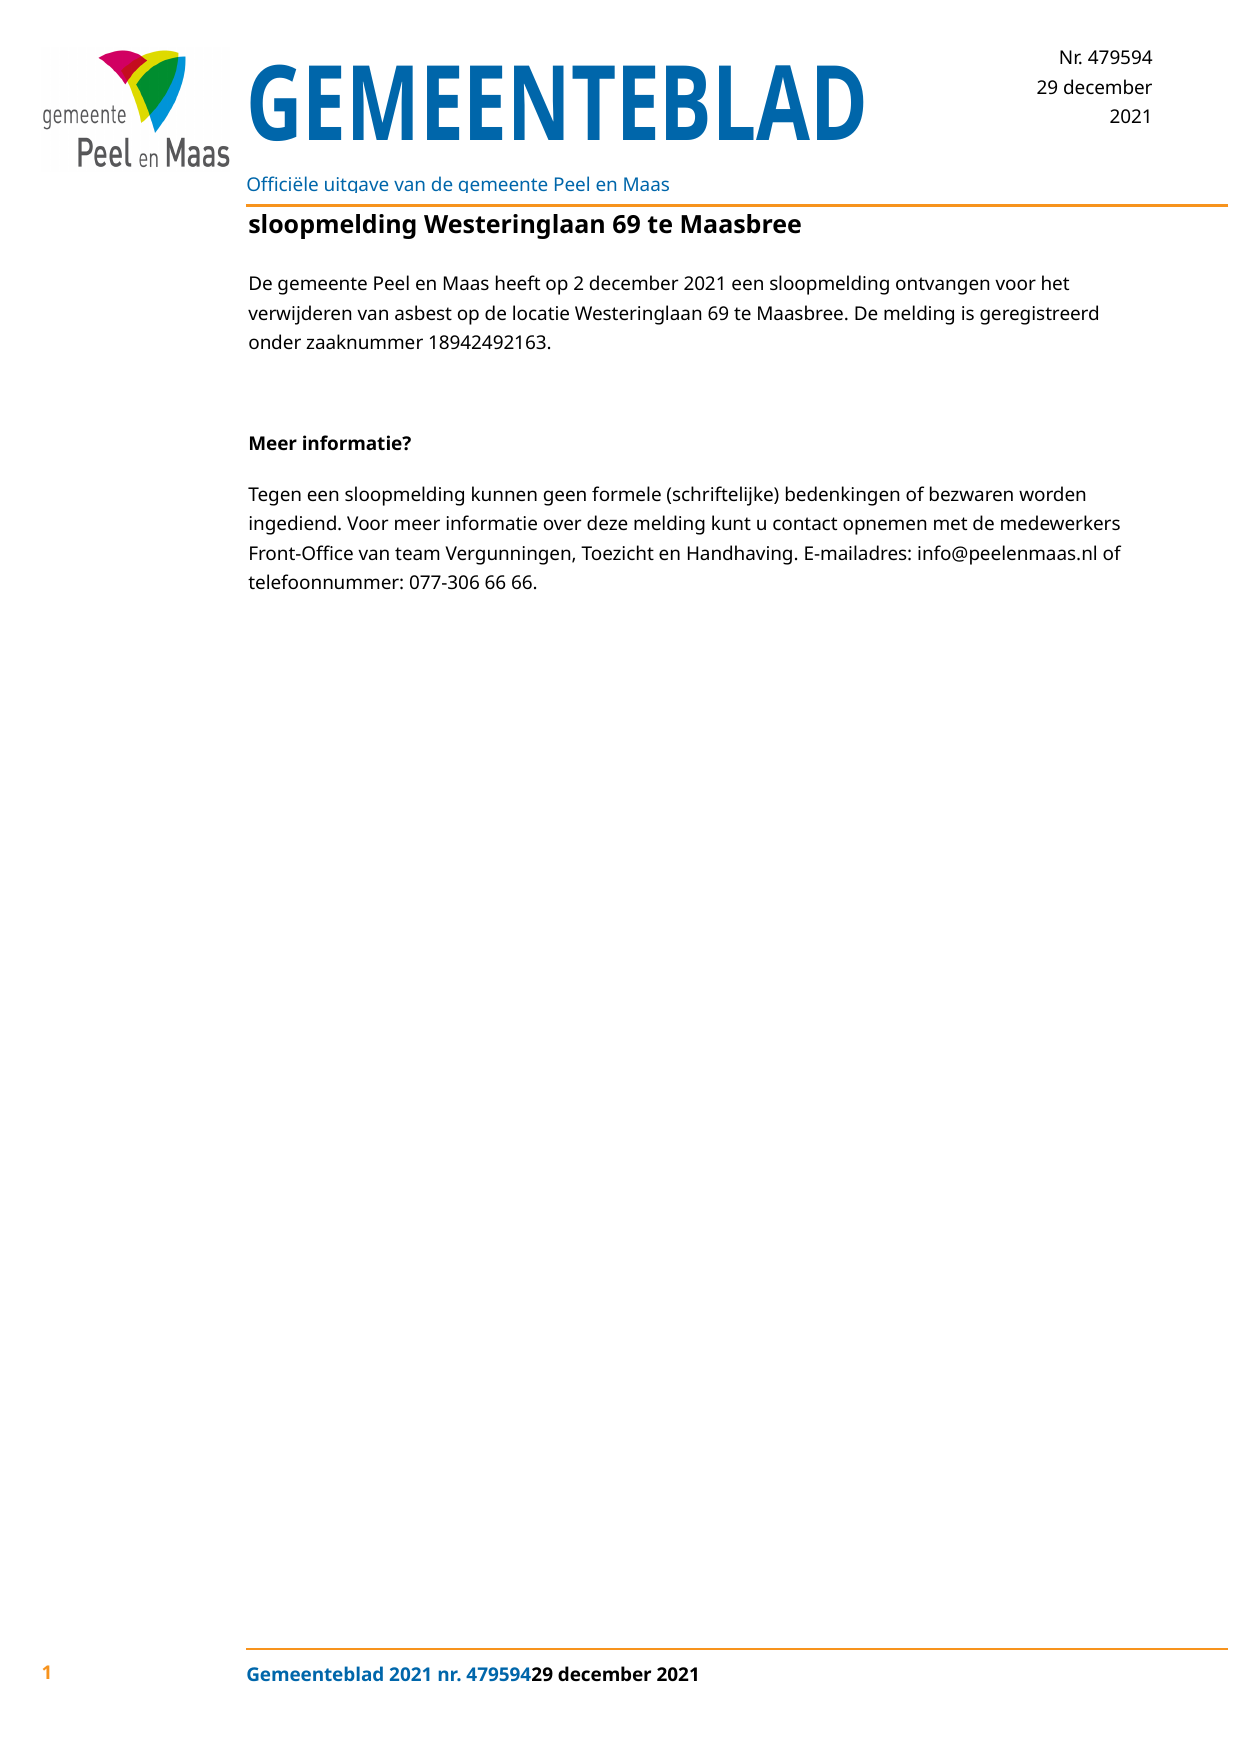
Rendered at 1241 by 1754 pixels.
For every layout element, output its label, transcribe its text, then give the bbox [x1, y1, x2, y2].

picture [41, 47, 231, 172]
text Tegen een sloopmelding kunnen geen formele (schriftelijke) bedenkingen of bezwaren worden ingediend. Voor meer informatie over deze melding kunt u contact opnemen met de medewerkers Front-Office van team Vergunningen, Toezicht en Handhaving. E-mailadres: info@peelenmaas.nl of telefoonnummer: 077-306 66 66. [248, 481, 1152, 595]
text De gemeente Peel en Maas heeft op 2 december 2021 een sloopmelding ontvangen voor het verwijderen van asbest op de locatie Westeringlaan 69 te Maasbree. De melding is geregistreerd onder zaaknummer 18942492163. [248, 270, 1152, 355]
text sloopmelding Westeringlaan 69 te Maasbree [248, 207, 1152, 241]
text Meer informatie? [248, 430, 1152, 456]
